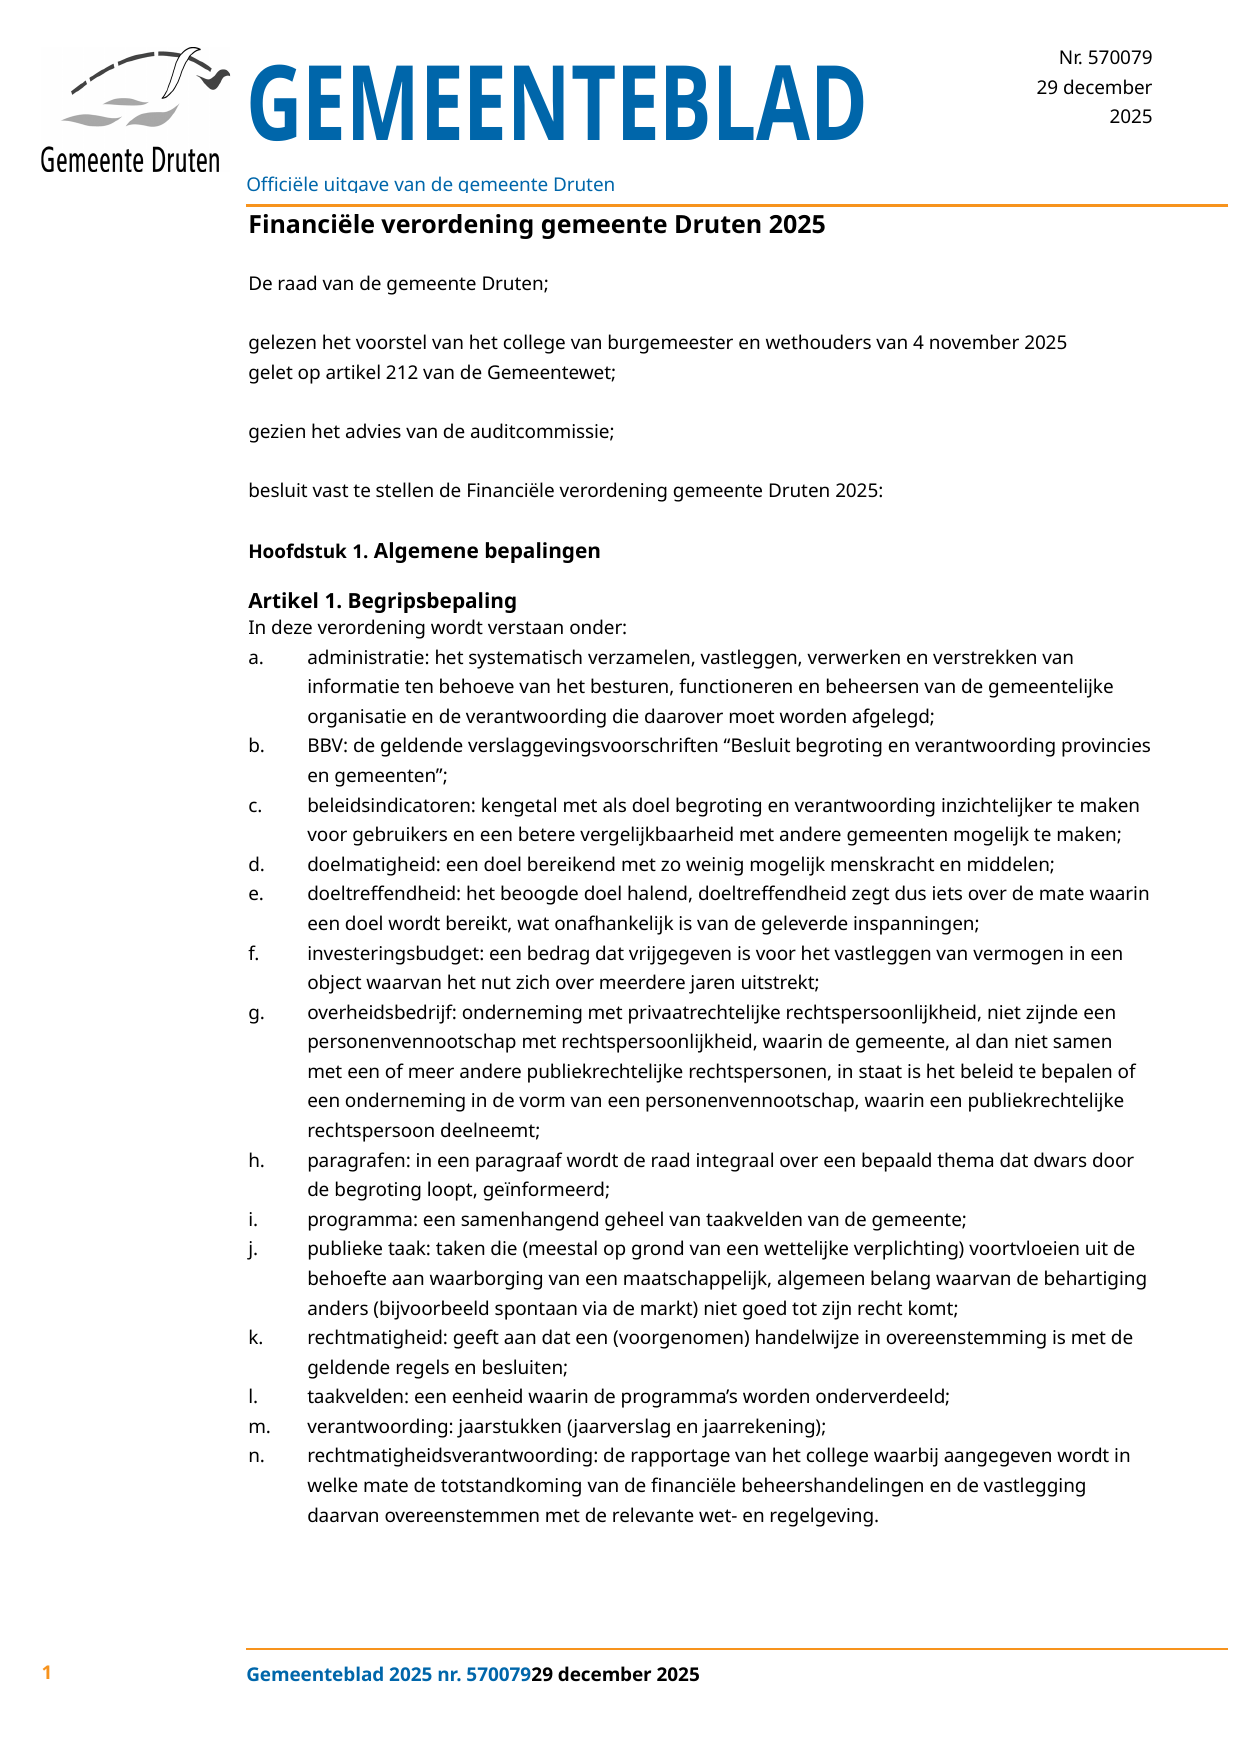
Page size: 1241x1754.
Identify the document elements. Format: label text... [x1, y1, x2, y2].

list investeringsbudget: een bedrag dat vrijgegeven is voor het vastleggen van vermogen in een object waarvan het nut zich over meerdere jaren uitstrekt; [248, 940, 1152, 995]
list rechtmatigheidsverantwoording: de rapportage van het college waarbij aangegeven wordt in welke mate de totstandkoming van de financiële beheershandelingen en de vastlegging daarvan overeenstemmen met de relevante wet- en regelgeving. [248, 1443, 1152, 1527]
text In deze verordening wordt verstaan onder: [248, 614, 1152, 640]
text gelet op artikel 212 van de Gemeentewet; [248, 359, 1152, 385]
list paragrafen: in een paragraaf wordt de raad integraal over een bepaald thema dat dwars door de begroting loopt, geïnformeerd; [248, 1147, 1152, 1202]
list programma: een samenhangend geheel van taakvelden van de gemeente; [248, 1206, 1152, 1232]
text gelezen het voorstel van het college van burgemeester en wethouders van 4 november 2025 [248, 329, 1152, 355]
list beleidsindicatoren: kengetal met als doel begroting en verantwoording inzichtelijker te maken voor gebruikers en een betere vergelijkbaarheid met andere gemeenten mogelijk te maken; [248, 792, 1152, 847]
list taakvelden: een eenheid waarin de programma’s worden onderverdeeld; [248, 1383, 1152, 1409]
text Artikel 1. Begripsbepaling [248, 586, 1152, 614]
text Hoofdstuk 1. Algemene bepalingen [248, 537, 1152, 565]
list publieke taak: taken die (meestal op grond van een wettelijke verplichting) voortvloeien uit de behoefte aan waarborging van een maatschappelijk, algemeen belang waarvan de behartiging anders (bijvoorbeeld spontaan via de markt) niet goed tot zijn recht komt; [248, 1236, 1152, 1320]
list rechtmatigheid: geeft aan dat een (voorgenomen) handelwijze in overeenstemming is met de geldende regels en besluiten; [248, 1324, 1152, 1379]
list administratie: het systematisch verzamelen, vastleggen, verwerken en verstrekken van informatie ten behoeve van het besturen, functioneren en beheersen van de gemeentelijke organisatie en de verantwoording die daarover moet worden afgelegd; [248, 644, 1152, 729]
text De raad van de gemeente Druten; [248, 270, 1152, 296]
list doeltreffendheid: het beoogde doel halend, doeltreffendheid zegt dus iets over de mate waarin een doel wordt bereikt, wat onafhankelijk is van de geleverde inspanningen; [248, 881, 1152, 936]
list verantwoording: jaarstukken (jaarverslag en jaarrekening); [248, 1413, 1152, 1439]
text Financiële verordening gemeente Druten 2025 [248, 207, 1152, 241]
picture [41, 47, 231, 172]
text besluit vast te stellen de Financiële verordening gemeente Druten 2025: [248, 477, 1152, 503]
list overheidsbedrijf: onderneming met privaatrechtelijke rechtspersoonlijkheid, niet zijnde een personenvennootschap met rechtspersoonlijkheid, waarin de gemeente, al dan niet samen met een of meer andere publiekrechtelijke rechtspersonen, in staat is het beleid te bepalen of een onderneming in de vorm van een personenvennootschap, waarin een publiekrechtelijke rechtspersoon deelneemt; [248, 999, 1152, 1143]
list BBV: de geldende verslaggevingsvoorschriften “Besluit begroting en verantwoording provincies en gemeenten”; [248, 733, 1152, 788]
list doelmatigheid: een doel bereikend met zo weinig mogelijk menskracht en middelen; [248, 851, 1152, 877]
text gezien het advies van de auditcommissie; [248, 418, 1152, 444]
